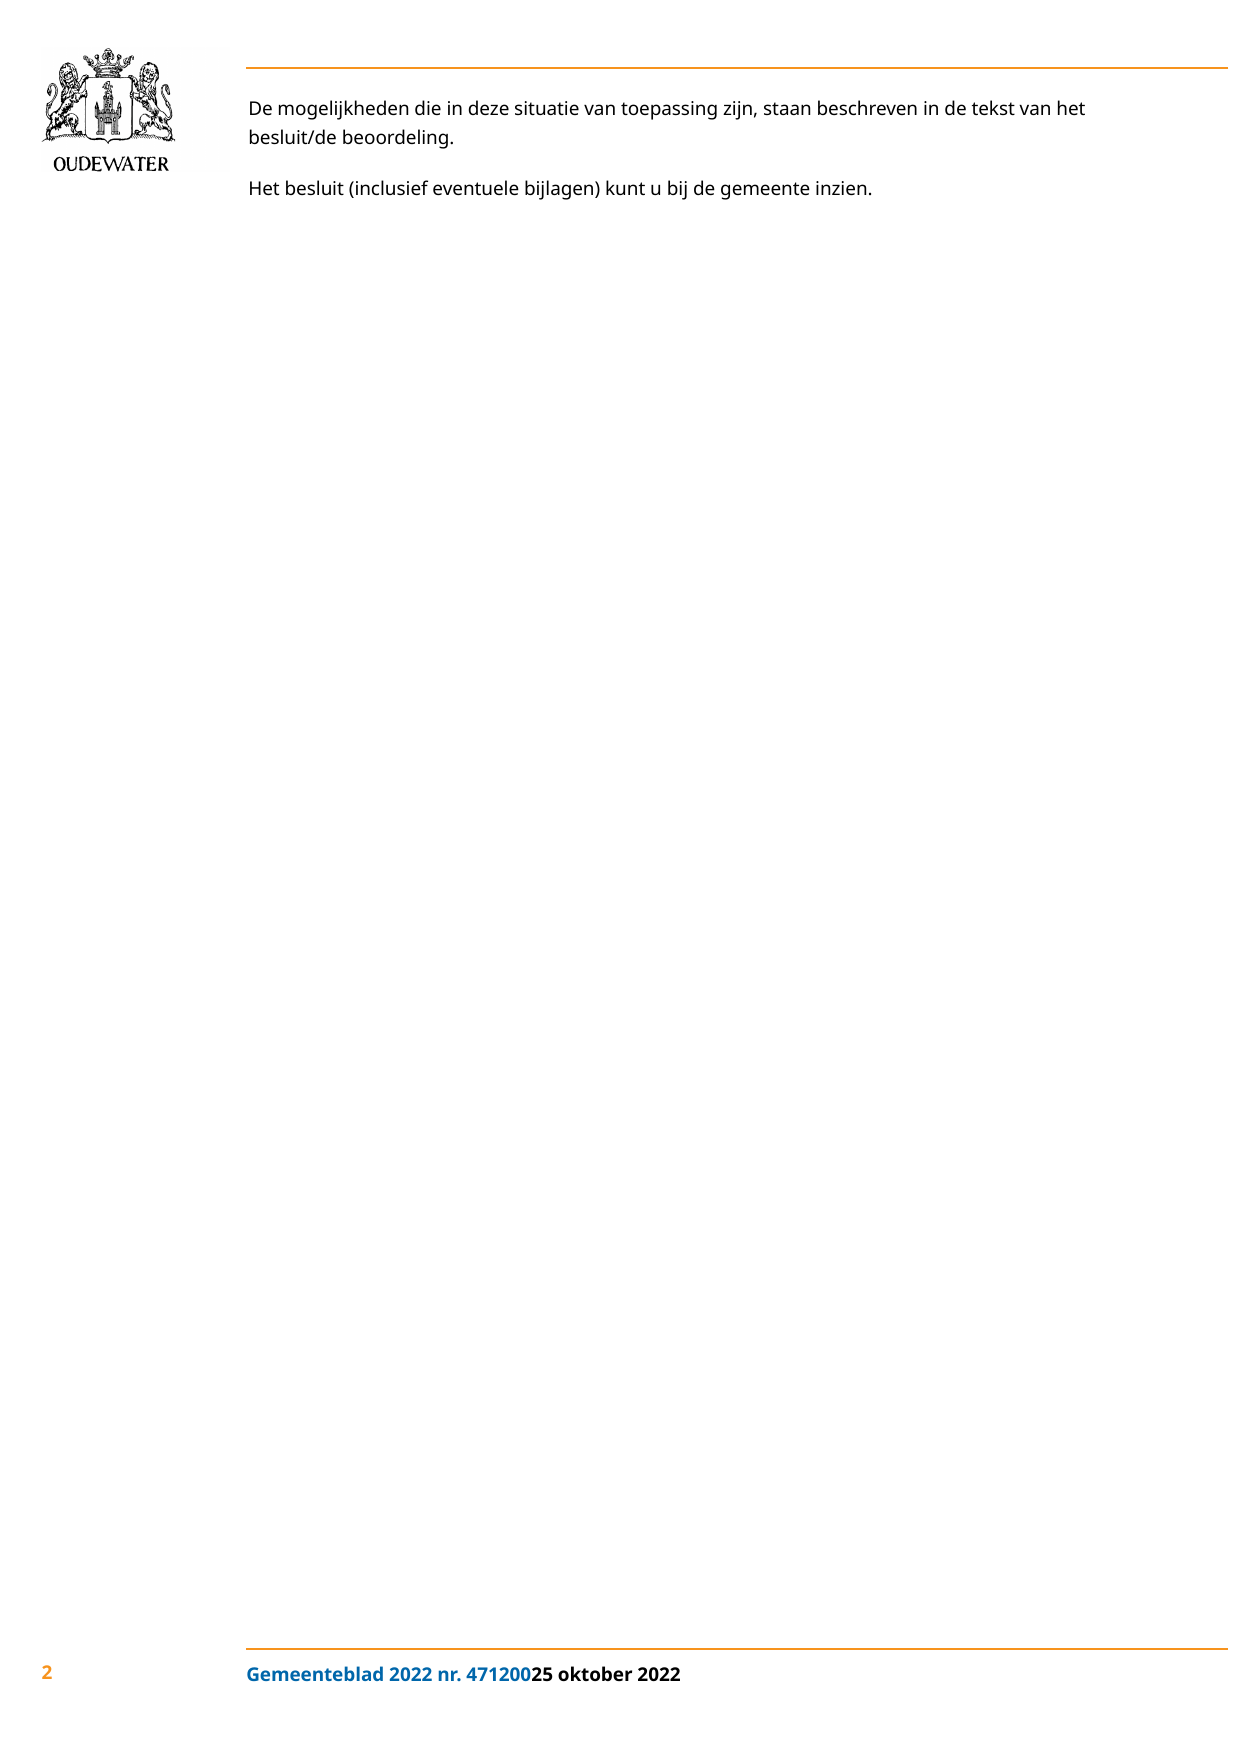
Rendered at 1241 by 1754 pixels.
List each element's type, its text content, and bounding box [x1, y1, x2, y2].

picture [41, 47, 231, 172]
text Het besluit (inclusief eventuele bijlagen) kunt u bij de gemeente inzien. [248, 175, 1152, 201]
text De mogelijkheden die in deze situatie van toepassing zijn, staan beschreven in de tekst van het besluit/de beoordeling. [248, 95, 1152, 150]
